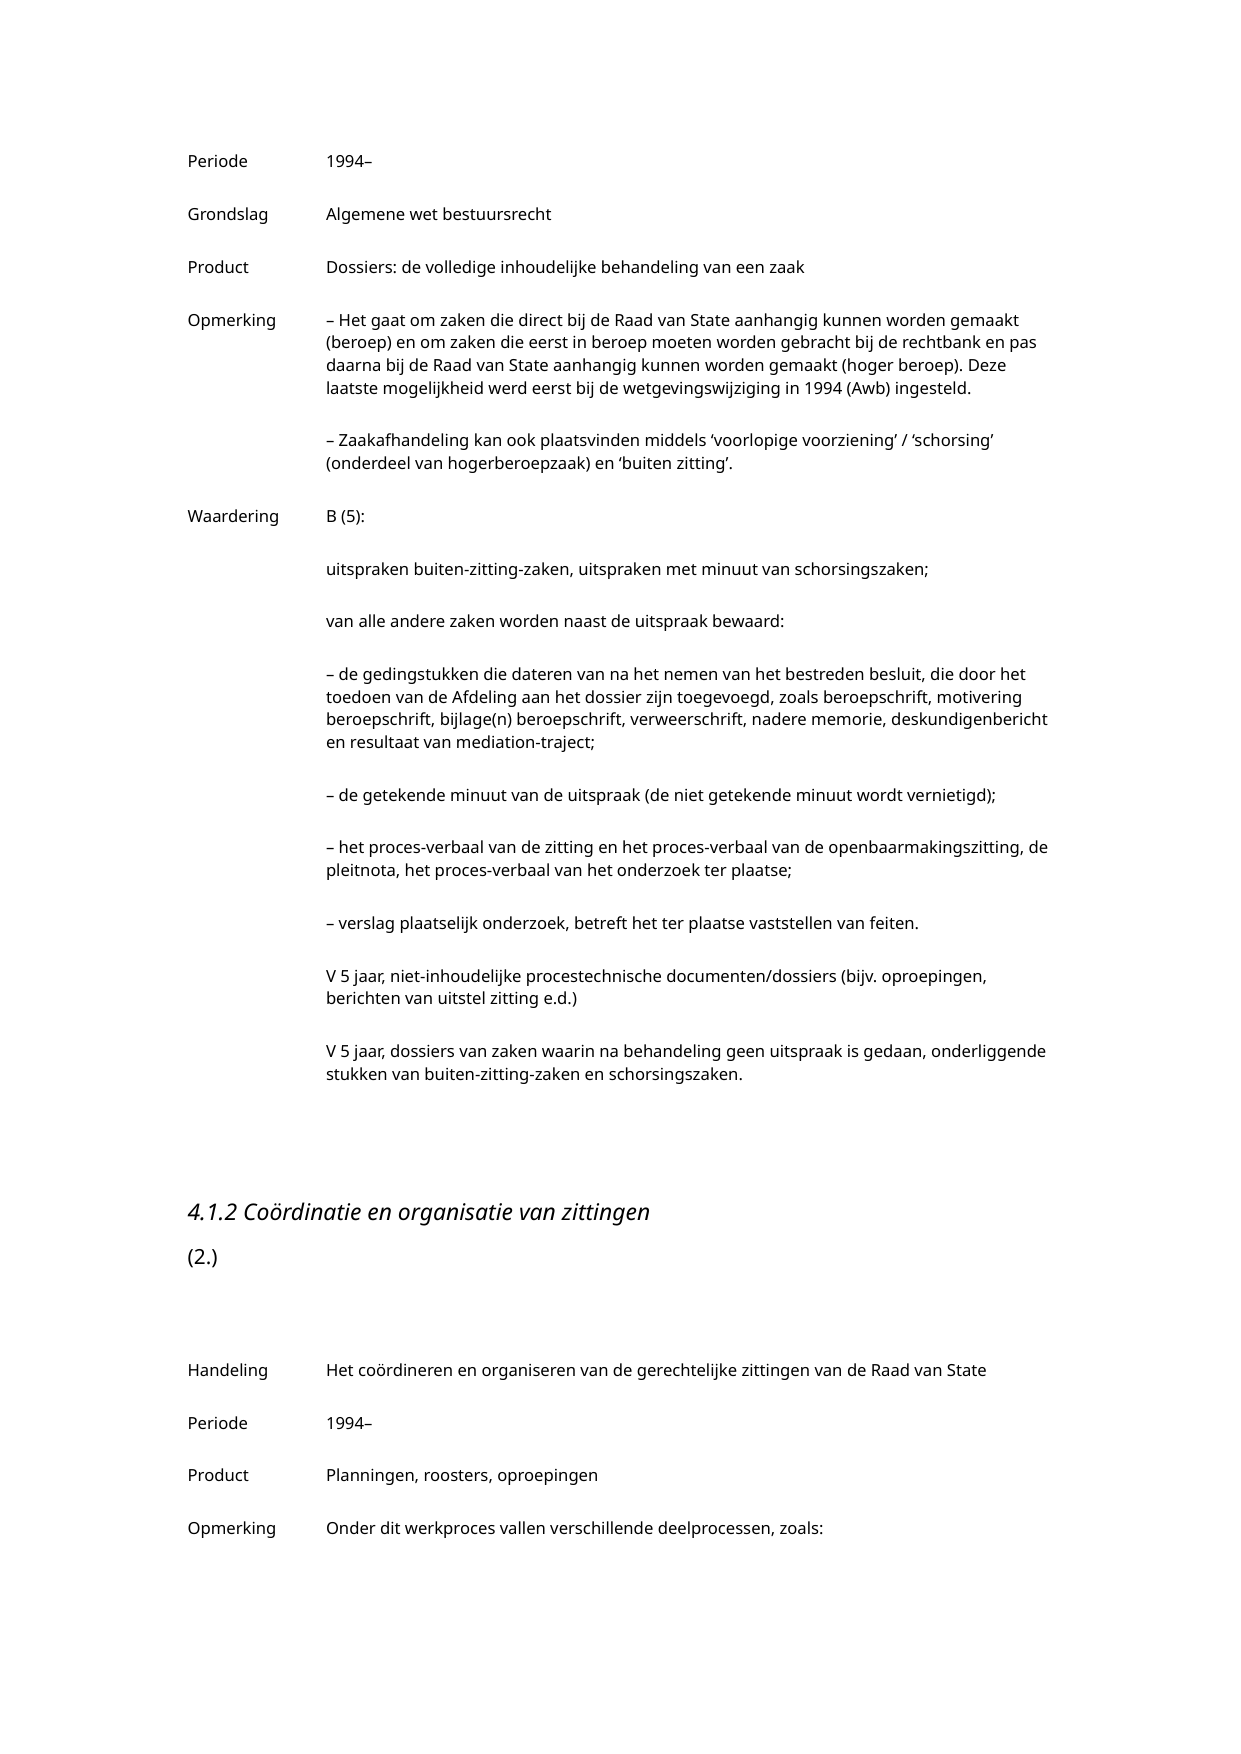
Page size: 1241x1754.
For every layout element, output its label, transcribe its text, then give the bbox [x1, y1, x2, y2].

table_header Handeling [188, 1359, 326, 1411]
table_cell Product [188, 1464, 326, 1517]
table_cell Waardering [188, 504, 326, 1115]
table_cell Periode [188, 1411, 326, 1464]
table_cell Grondslag [188, 203, 326, 255]
text (2.) [187, 1242, 1053, 1271]
table_cell 1994– [326, 1411, 1053, 1464]
table_cell 1994– [326, 150, 1053, 203]
subtitle 4.1.2 Coördinatie en organisatie van zittingen [187, 1196, 1053, 1227]
table_cell B (5): uitspraken buiten-zitting-zaken, uitspraken met minuut van schorsingszaken; van alle andere zaken worden naast de uitspraak bewaard: – de gedingstukken die dateren van na het nemen van het bestreden besluit, die door het toedoen van de Afdeling aan het dossier zijn toegevoegd, zoals beroepschrift, motivering beroepschrift, bijlage(n) beroepschrift, verweerschrift, nadere memorie, deskundigenbericht en resultaat van mediation-traject; – de getekende minuut van de uitspraak (de niet getekende minuut wordt vernietigd); – het proces-verbaal van de zitting en het proces-verbaal van de openbaarmakingszitting, de pleitnota, het proces-verbaal van het onderzoek ter plaatse; – verslag plaatselijk onderzoek, betreft het ter plaatse vaststellen van feiten. V 5 jaar, niet-inhoudelijke procestechnische documenten/dossiers (bijv. oproepingen, berichten van uitstel zitting e.d.) V 5 jaar, dossiers van zaken waarin na behandeling geen uitspraak is gedaan, onderliggende stukken van buiten-zitting-zaken en schorsingszaken. [326, 504, 1053, 1115]
table_header Het coördineren en organiseren van de gerechtelijke zittingen van de Raad van State [326, 1359, 1053, 1411]
table_cell Opmerking [188, 1517, 326, 1569]
table_cell Periode [188, 150, 326, 203]
table_cell Product [188, 255, 326, 308]
table_cell Planningen, roosters, oproepingen [326, 1464, 1053, 1517]
table_cell Opmerking [188, 308, 326, 504]
table_cell Algemene wet bestuursrecht [326, 203, 1053, 255]
table_cell Dossiers: de volledige inhoudelijke behandeling van een zaak [326, 255, 1053, 308]
table_cell – Het gaat om zaken die direct bij de Raad van State aanhangig kunnen worden gemaakt (beroep) en om zaken die eerst in beroep moeten worden gebracht bij de rechtbank en pas daarna bij de Raad van State aanhangig kunnen worden gemaakt (hoger beroep). Deze laatste mogelijkheid werd eerst bij de wetgevingswijziging in 1994 (Awb) ingesteld. – Zaakafhandeling kan ook plaatsvinden middels ‘voorlopige voorziening’ / ‘schorsing’ (onderdeel van hogerberoepzaak) en ‘buiten zitting’. [326, 308, 1053, 504]
table_cell Onder dit werkproces vallen verschillende deelprocessen, zoals: [326, 1517, 1053, 1569]
